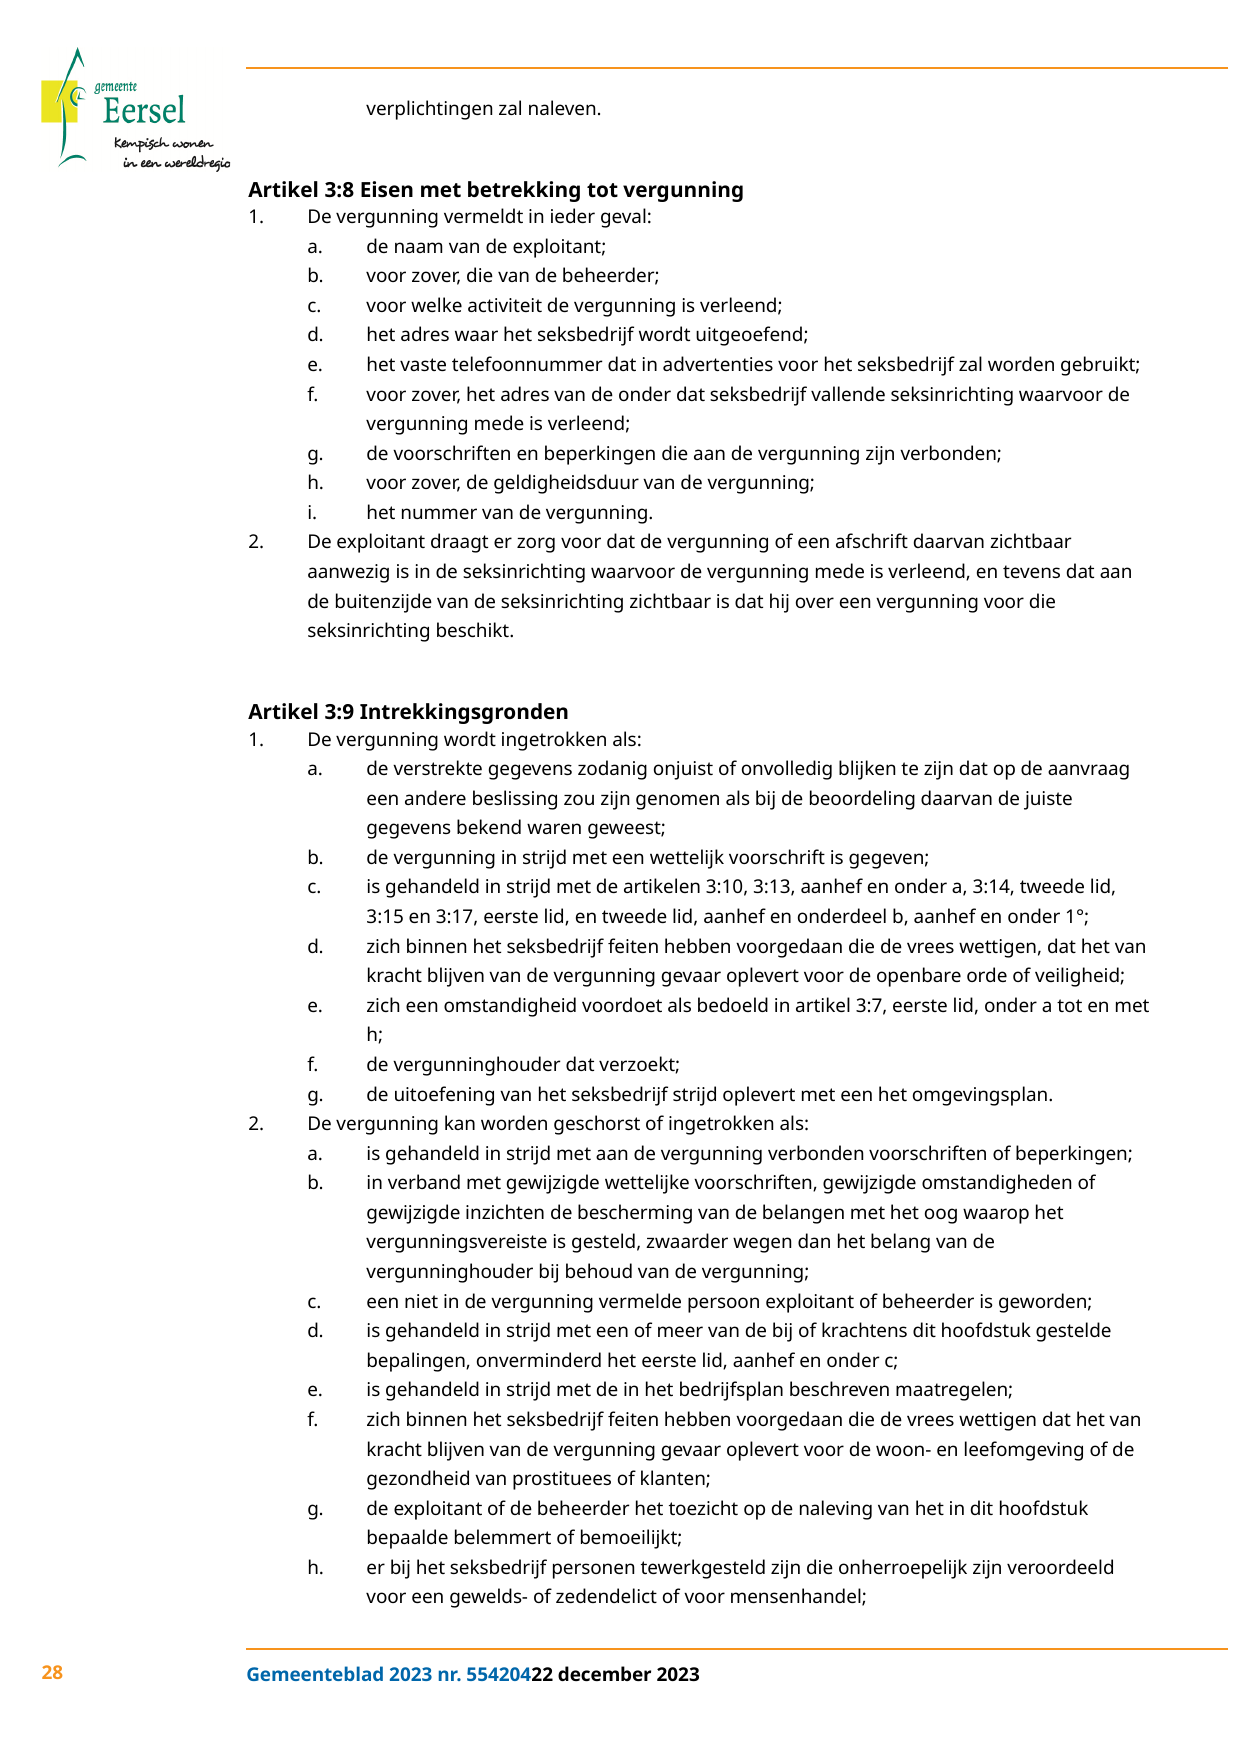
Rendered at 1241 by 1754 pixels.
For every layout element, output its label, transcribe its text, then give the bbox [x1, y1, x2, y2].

list is gehandeld in strijd met de artikelen 3:10, 3:13, aanhef en onder a, 3:14, tweede lid, 3:15 en 3:17, eerste lid, en tweede lid, aanhef en onderdeel b, aanhef en onder 1°; [307, 874, 1152, 929]
list de naam van de exploitant; [307, 233, 1152, 258]
list De vergunning vermeldt in ieder geval: [248, 203, 1152, 229]
list verplichtingen zal naleven. [307, 95, 1152, 121]
list de exploitant of de beheerder het toezicht op de naleving van het in dit hoofdstuk bepaalde belemmert of bemoeilijkt; [307, 1495, 1152, 1550]
list zich binnen het seksbedrijf feiten hebben voorgedaan die de vrees wettigen dat het van kracht blijven van de vergunning gevaar oplevert voor de woon- en leefomgeving of de gezondheid van prostituees of klanten; [307, 1406, 1152, 1491]
list is gehandeld in strijd met de in het bedrijfsplan beschreven maatregelen; [307, 1377, 1152, 1402]
list De vergunning wordt ingetrokken als: [248, 726, 1152, 752]
list voor zover, die van de beheerder; [307, 262, 1152, 288]
list De exploitant draagt er zorg voor dat de vergunning of een afschrift daarvan zichtbaar aanwezig is in de seksinrichting waarvoor de vergunning mede is verleend, en tevens dat aan de buitenzijde van de seksinrichting zichtbaar is dat hij over een vergunning voor die seksinrichting beschikt. [248, 529, 1152, 643]
list de verstrekte gegevens zodanig onjuist of onvolledig blijken te zijn dat op de aanvraag een andere beslissing zou zijn genomen als bij de beoordeling daarvan de juiste gegevens bekend waren geweest; [307, 755, 1152, 840]
list de vergunninghouder dat verzoekt; [307, 1051, 1152, 1077]
list is gehandeld in strijd met aan de vergunning verbonden voorschriften of beperkingen; [307, 1140, 1152, 1166]
text Artikel 3:8 Eisen met betrekking tot vergunning [248, 175, 1152, 203]
list de voorschriften en beperkingen die aan de vergunning zijn verbonden; [307, 440, 1152, 466]
list is gehandeld in strijd met een of meer van de bij of krachtens dit hoofdstuk gestelde bepalingen, onverminderd het eerste lid, aanhef en onder c; [307, 1317, 1152, 1373]
list er bij het seksbedrijf personen tewerkgesteld zijn die onherroepelijk zijn veroordeeld voor een gewelds- of zedendelict of voor mensenhandel; [307, 1554, 1152, 1609]
list een niet in de vergunning vermelde persoon exploitant of beheerder is geworden; [307, 1288, 1152, 1314]
list in verband met gewijzigde wettelijke voorschriften, gewijzigde omstandigheden of gewijzigde inzichten de bescherming van de belangen met het oog waarop het vergunningsvereiste is gesteld, zwaarder wegen dan het belang van de vergunninghouder bij behoud van de vergunning; [307, 1169, 1152, 1284]
list het nummer van de vergunning. [307, 499, 1152, 525]
list het vaste telefoonnummer dat in advertenties voor het seksbedrijf zal worden gebruikt; [307, 351, 1152, 377]
list De vergunning kan worden geschorst of ingetrokken als: [248, 1110, 1152, 1136]
list zich een omstandigheid voordoet als bedoeld in artikel 3:7, eerste lid, onder a tot en met h; [307, 992, 1152, 1047]
list de vergunning in strijd met een wettelijk voorschrift is gegeven; [307, 844, 1152, 870]
list het adres waar het seksbedrijf wordt uitgeoefend; [307, 322, 1152, 347]
list voor welke activiteit de vergunning is verleend; [307, 292, 1152, 318]
list de uitoefening van het seksbedrijf strijd oplevert met een het omgevingsplan. [307, 1081, 1152, 1107]
list voor zover, de geldigheidsduur van de vergunning; [307, 469, 1152, 495]
picture [41, 47, 231, 172]
list zich binnen het seksbedrijf feiten hebben voorgedaan die de vrees wettigen, dat het van kracht blijven van de vergunning gevaar oplevert voor de openbare orde of veiligheid; [307, 933, 1152, 988]
text Artikel 3:9 Intrekkingsgronden [248, 697, 1152, 726]
list voor zover, het adres van de onder dat seksbedrijf vallende seksinrichting waarvoor de vergunning mede is verleend; [307, 381, 1152, 436]
